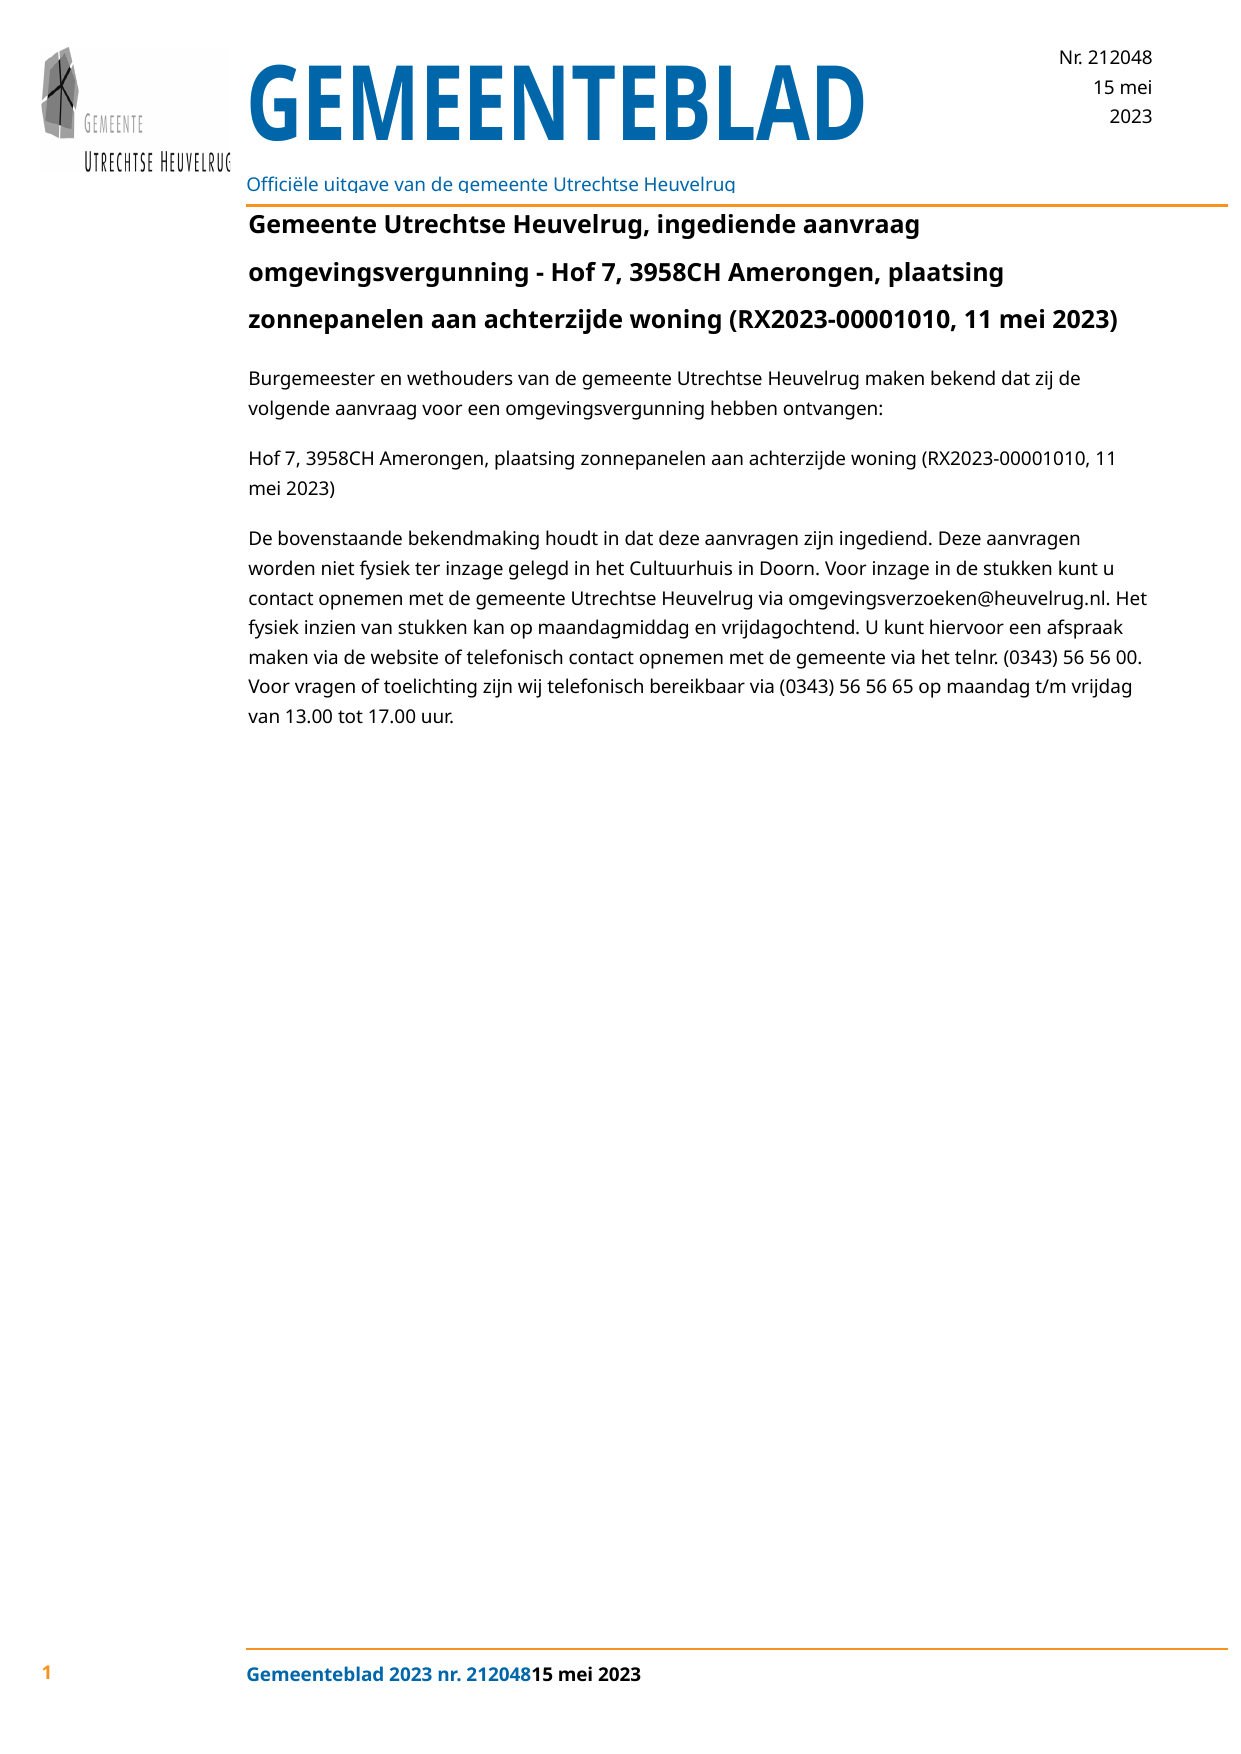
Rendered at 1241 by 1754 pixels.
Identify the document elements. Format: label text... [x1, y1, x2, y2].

picture [41, 47, 231, 172]
text Hof 7, 3958CH Amerongen, plaatsing zonnepanelen aan achterzijde woning (RX2023-00001010, 11 mei 2023) [248, 446, 1152, 501]
text Burgemeester en wethouders van de gemeente Utrechtse Heuvelrug maken bekend dat zij de volgende aanvraag voor een omgevingsvergunning hebben ontvangen: [248, 366, 1152, 421]
text De bovenstaande bekendmaking houdt in dat deze aanvragen zijn ingediend. Deze aanvragen worden niet fysiek ter inzage gelegd in het Cultuurhuis in Doorn. Voor inzage in de stukken kunt u contact opnemen met de gemeente Utrechtse Heuvelrug via omgevingsverzoeken@heuvelrug.nl. Het fysiek inzien van stukken kan op maandagmiddag en vrijdagochtend. U kunt hiervoor een afspraak maken via de website of telefonisch contact opnemen met de gemeente via het telnr. (0343) 56 56 00. Voor vragen of toelichting zijn wij telefonisch bereikbaar via (0343) 56 56 65 op maandag t/m vrijdag van 13.00 tot 17.00 uur. [248, 526, 1152, 729]
text Gemeente Utrechtse Heuvelrug, ingediende aanvraag omgevingsvergunning - Hof 7, 3958CH Amerongen, plaatsing zonnepanelen aan achterzijde woning (RX2023-00001010, 11 mei 2023) [248, 207, 1152, 336]
